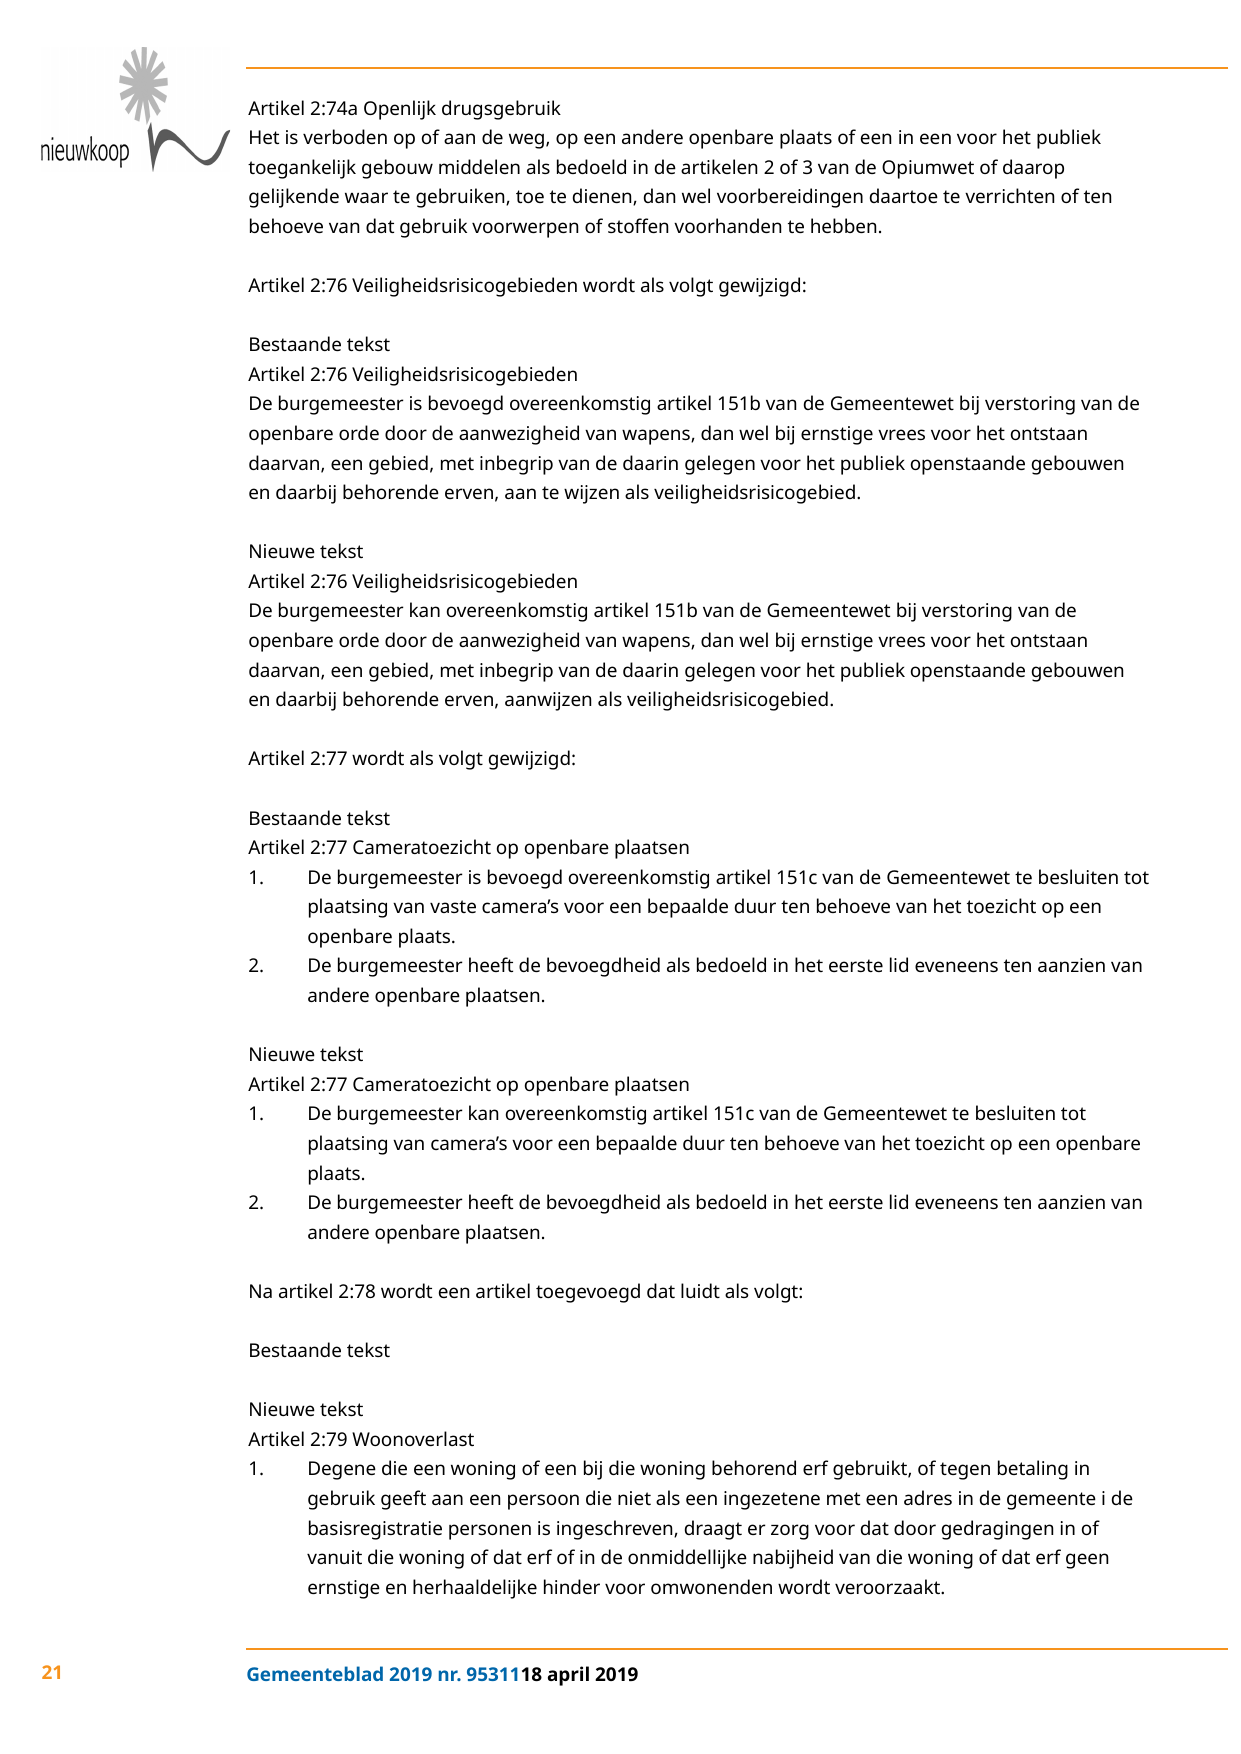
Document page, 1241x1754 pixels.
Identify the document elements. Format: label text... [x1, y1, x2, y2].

text Artikel 2:77 Cameratoezicht op openbare plaatsen [248, 834, 1152, 860]
text Artikel 2:77 wordt als volgt gewijzigd: [248, 746, 1152, 771]
text Artikel 2:76 Veiligheidsrisicogebieden wordt als volgt gewijzigd: [248, 272, 1152, 298]
text Bestaande tekst [248, 1337, 1152, 1363]
text Artikel 2:76 Veiligheidsrisicogebieden [248, 568, 1152, 594]
text Nieuwe tekst [248, 1041, 1152, 1067]
text Nieuwe tekst [248, 538, 1152, 564]
text De burgemeester is bevoegd overeenkomstig artikel 151b van de Gemeentewet bij verstoring van de openbare orde door de aanwezigheid van wapens, dan wel bij ernstige vrees voor het ontstaan daarvan, een gebied, met inbegrip van de daarin gelegen voor het publiek openstaande gebouwen en daarbij behorende erven, aan te wijzen als veiligheidsrisicogebied. [248, 391, 1152, 505]
list De burgemeester heeft de bevoegdheid als bedoeld in het eerste lid eveneens ten aanzien van andere openbare plaatsen. [248, 953, 1152, 1008]
text Artikel 2:79 Woonoverlast [248, 1426, 1152, 1452]
list De burgemeester kan overeenkomstig artikel 151c van de Gemeentewet te besluiten tot plaatsing van camera’s voor een bepaalde duur ten behoeve van het toezicht op een openbare plaats. [248, 1101, 1152, 1186]
text Bestaande tekst [248, 805, 1152, 831]
text Bestaande tekst [248, 331, 1152, 357]
text Nieuwe tekst [248, 1396, 1152, 1422]
list De burgemeester is bevoegd overeenkomstig artikel 151c van de Gemeentewet te besluiten tot plaatsing van vaste camera’s voor een bepaalde duur ten behoeve van het toezicht op een openbare plaats. [248, 864, 1152, 949]
list De burgemeester heeft de bevoegdheid als bedoeld in het eerste lid eveneens ten aanzien van andere openbare plaatsen. [248, 1189, 1152, 1245]
text De burgemeester kan overeenkomstig artikel 151b van de Gemeentewet bij verstoring van de openbare orde door de aanwezigheid van wapens, dan wel bij ernstige vrees voor het ontstaan daarvan, een gebied, met inbegrip van de daarin gelegen voor het publiek openstaande gebouwen en daarbij behorende erven, aanwijzen als veiligheidsrisicogebied. [248, 598, 1152, 712]
picture [41, 47, 231, 172]
list Degene die een woning of een bij die woning behorend erf gebruikt, of tegen betaling in gebruik geeft aan een persoon die niet als een ingezetene met een adres in de gemeente i de basisregistratie personen is ingeschreven, draagt er zorg voor dat door gedragingen in of vanuit die woning of dat erf of in de onmiddellijke nabijheid van die woning of dat erf geen ernstige en herhaaldelijke hinder voor omwonenden wordt veroorzaakt. [248, 1456, 1152, 1600]
text Het is verboden op of aan de weg, op een andere openbare plaats of een in een voor het publiek toegankelijk gebouw middelen als bedoeld in de artikelen 2 of 3 van de Opiumwet of daarop gelijkende waar te gebruiken, toe te dienen, dan wel voorbereidingen daartoe te verrichten of ten behoeve van dat gebruik voorwerpen of stoffen voorhanden te hebben. [248, 124, 1152, 239]
text Artikel 2:77 Cameratoezicht op openbare plaatsen [248, 1071, 1152, 1097]
text Artikel 2:74a Openlijk drugsgebruik [248, 95, 1152, 121]
text Na artikel 2:78 wordt een artikel toegevoegd dat luidt als volgt: [248, 1278, 1152, 1304]
text Artikel 2:76 Veiligheidsrisicogebieden [248, 361, 1152, 387]
